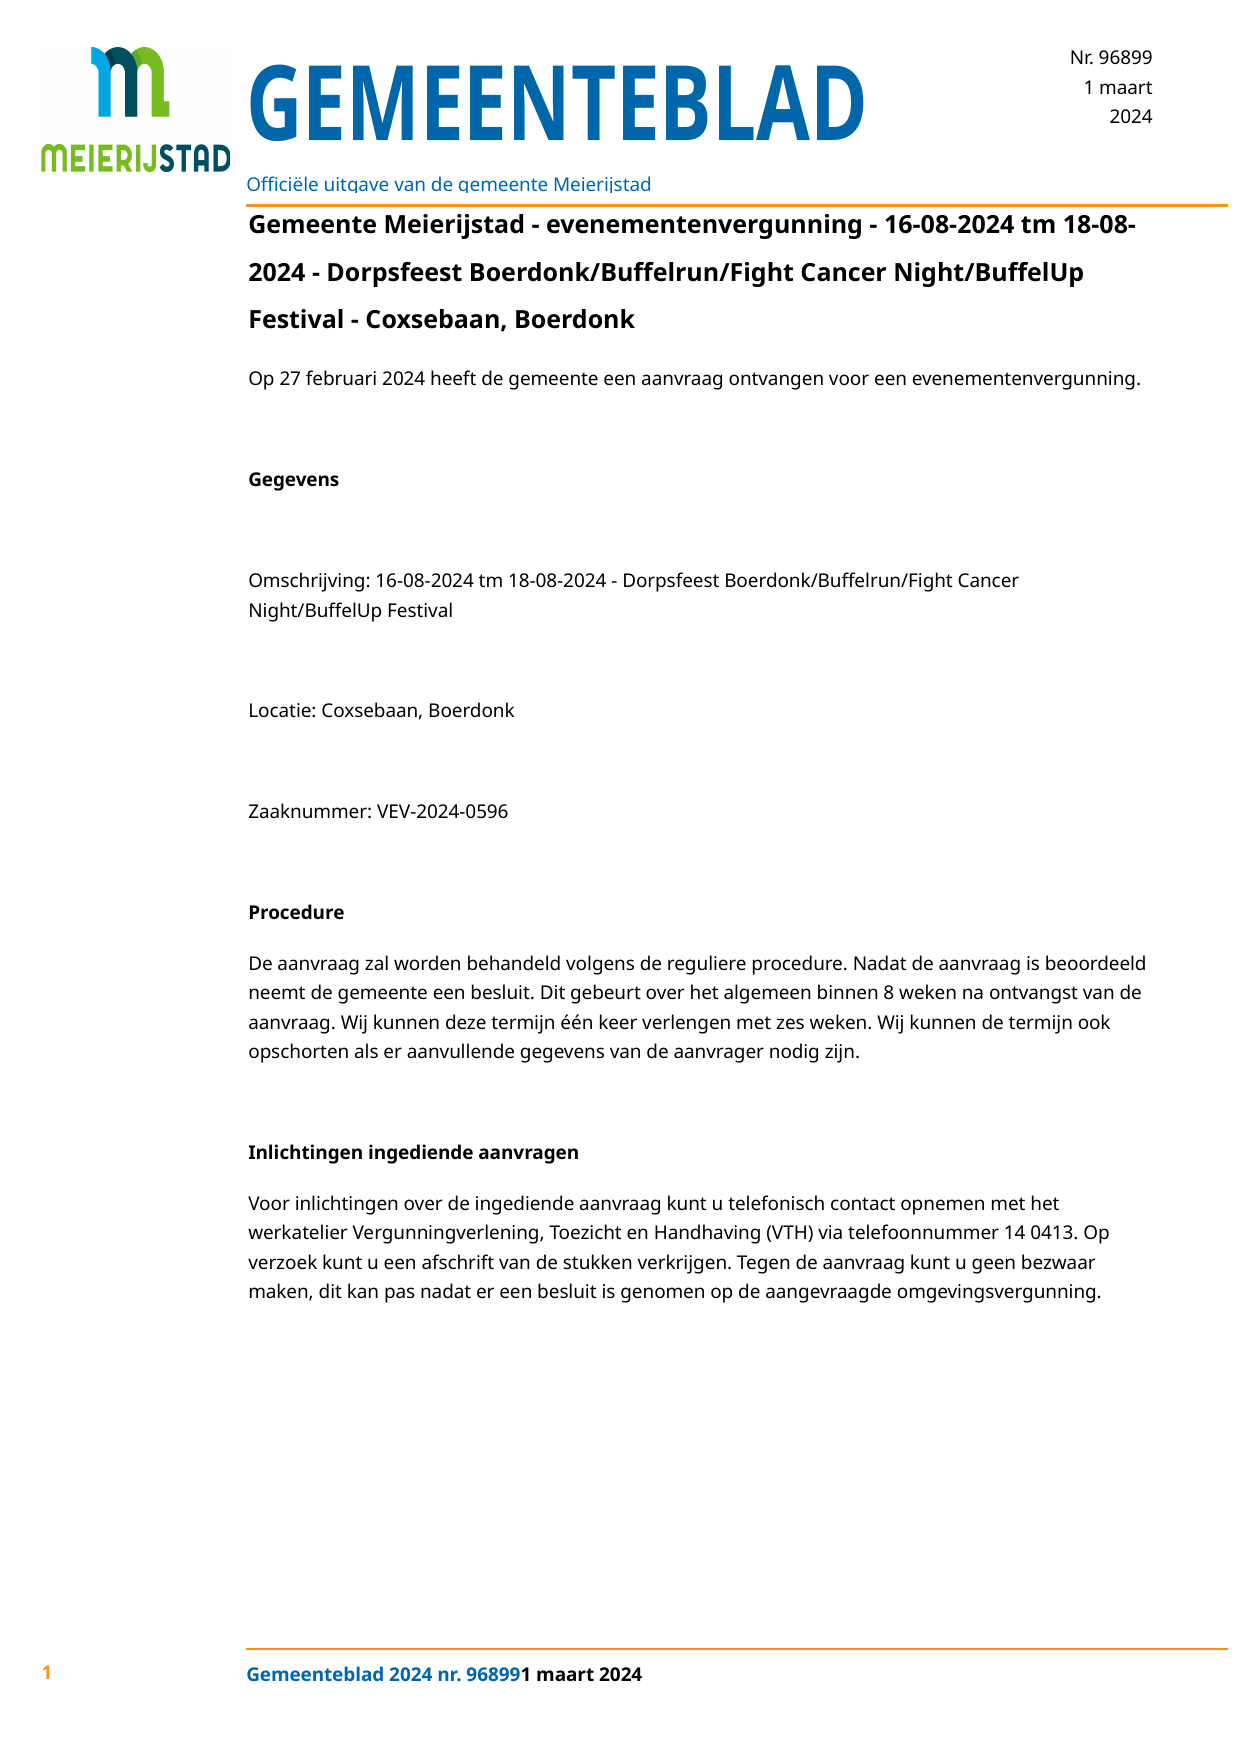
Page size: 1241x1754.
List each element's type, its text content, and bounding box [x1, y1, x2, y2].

text Voor inlichtingen over de ingediende aanvraag kunt u telefonisch contact opnemen met het werkatelier Vergunningverlening, Toezicht en Handhaving (VTH) via telefoonnummer 14 0413. Op verzoek kunt u een afschrift van de stukken verkrijgen. Tegen de aanvraag kunt u geen bezwaar maken, dit kan pas nadat er een besluit is genomen op de aangevraagde omgevingsvergunning. [248, 1190, 1152, 1304]
text Gemeente Meierijstad - evenementenvergunning - 16-08-2024 tm 18-08-2024 - Dorpsfeest Boerdonk/Buffelrun/Fight Cancer Night/BuffelUp Festival - Coxsebaan, Boerdonk [248, 207, 1152, 336]
text Gegevens [248, 466, 1152, 492]
text Zaaknummer: VEV-2024-0596 [248, 798, 1152, 824]
picture [41, 47, 231, 172]
text Inlichtingen ingediende aanvragen [248, 1139, 1152, 1165]
text Procedure [248, 899, 1152, 925]
text Locatie: Coxsebaan, Boerdonk [248, 698, 1152, 723]
text Omschrijving: 16-08-2024 tm 18-08-2024 - Dorpsfeest Boerdonk/Buffelrun/Fight Cancer Night/BuffelUp Festival [248, 567, 1152, 622]
text Op 27 februari 2024 heeft de gemeente een aanvraag ontvangen voor een evenementenvergunning. [248, 366, 1152, 391]
text De aanvraag zal worden behandeld volgens de reguliere procedure. Nadat de aanvraag is beoordeeld neemt de gemeente een besluit. Dit gebeurt over het algemeen binnen 8 weken na ontvangst van de aanvraag. Wij kunnen deze termijn één keer verlengen met zes weken. Wij kunnen de termijn ook opschorten als er aanvullende gegevens van de aanvrager nodig zijn. [248, 950, 1152, 1064]
